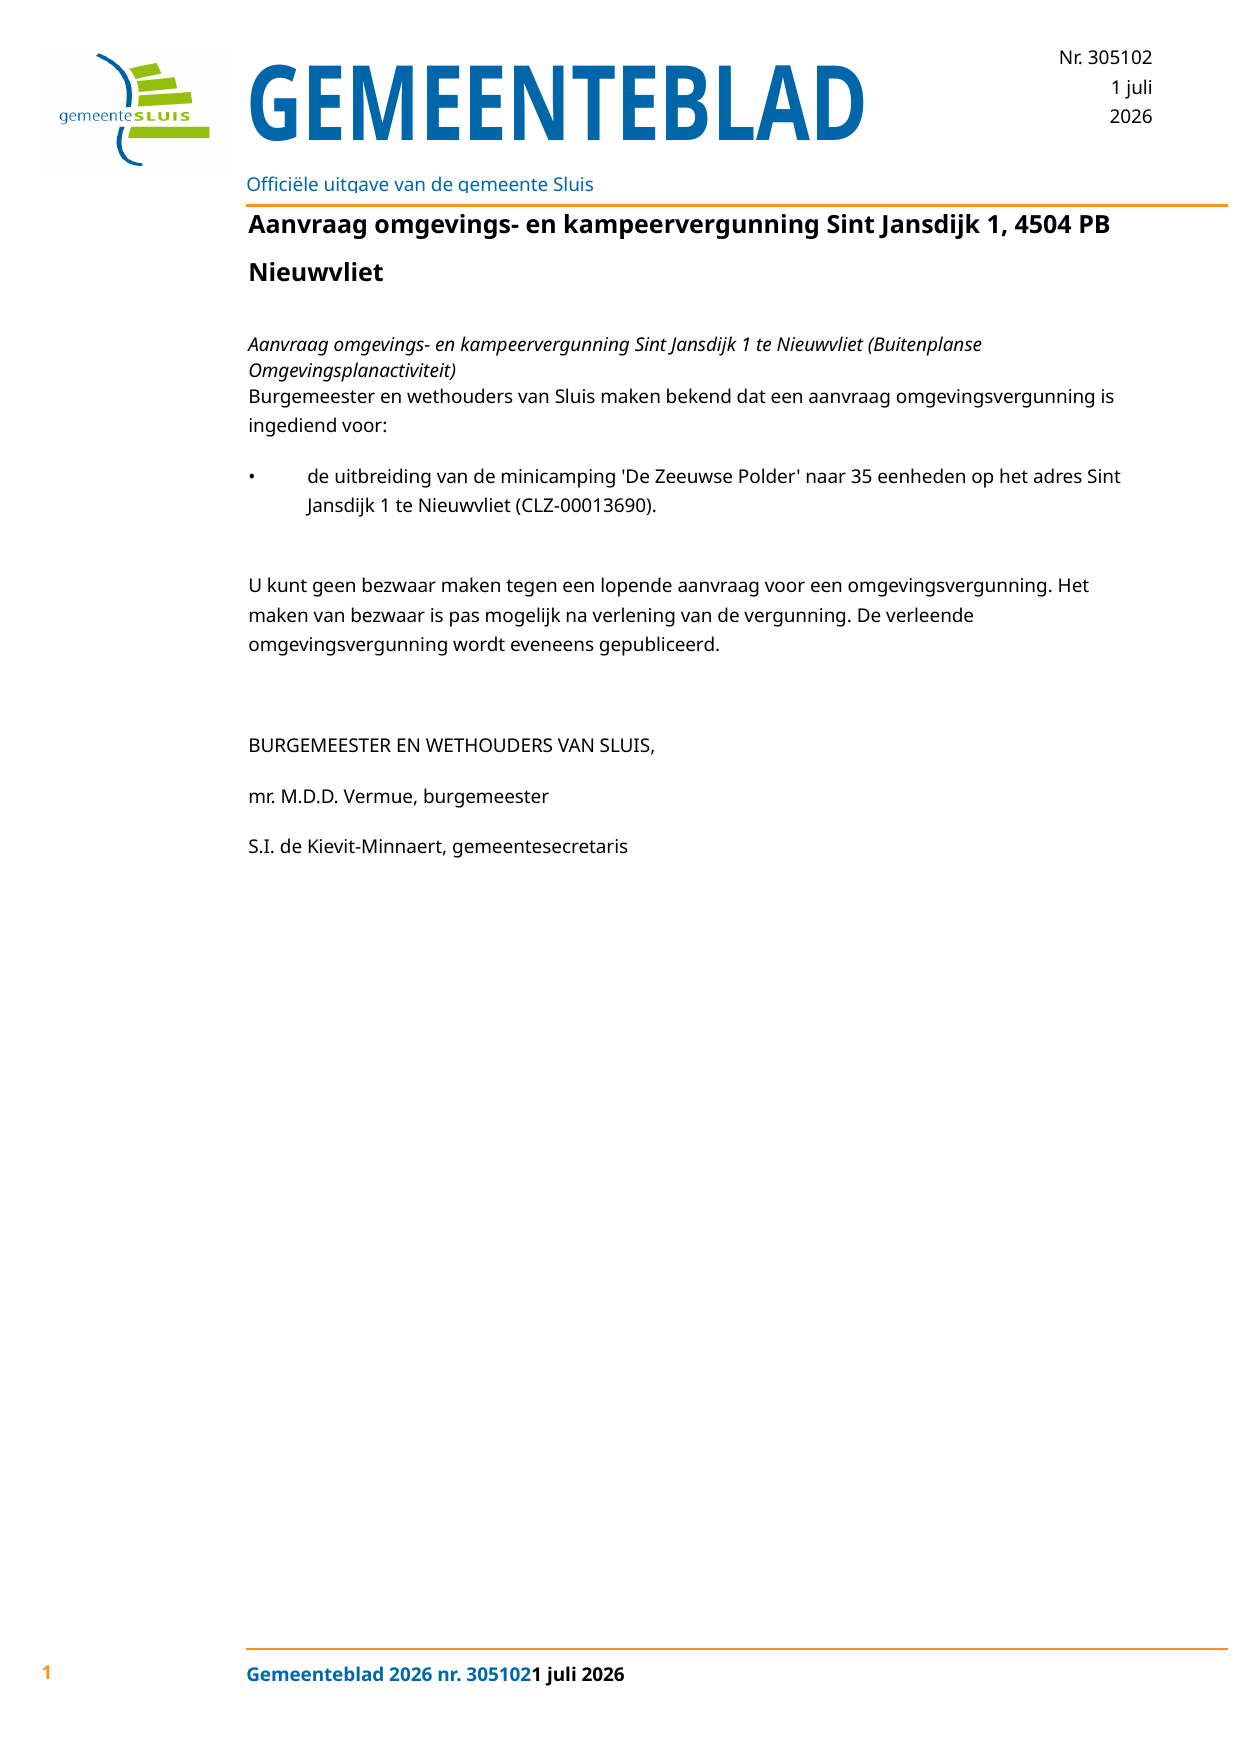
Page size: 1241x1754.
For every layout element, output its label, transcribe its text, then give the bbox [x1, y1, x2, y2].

text mr. M.D.D. Vermue, burgemeester [248, 783, 1152, 809]
text S.I. de Kievit-Minnaert, gemeentesecretaris [248, 833, 1152, 859]
text Burgemeester en wethouders van Sluis maken bekend dat een aanvraag omgevingsvergunning is ingediend voor: [248, 383, 1152, 438]
picture [41, 47, 231, 172]
text U kunt geen bezwaar maken tegen een lopende aanvraag voor een omgevingsvergunning. Het maken van bezwaar is pas mogelijk na verlening van de vergunning. De verleende omgevingsvergunning wordt eveneens gepubliceerd. [248, 572, 1152, 657]
text Aanvraag omgevings- en kampeervergunning Sint Jansdijk 1 te Nieuwvliet (Buitenplanse Omgevingsplanactiviteit) [248, 331, 1152, 383]
text BURGEMEESTER EN WETHOUDERS VAN SLUIS, [248, 732, 1152, 758]
text Aanvraag omgevings- en kampeervergunning Sint Jansdijk 1, 4504 PB Nieuwvliet [248, 207, 1152, 288]
list de uitbreiding van de minicamping 'De Zeeuwse Polder' naar 35 eenheden op het adres Sint Jansdijk 1 te Nieuwvliet (CLZ-00013690). [248, 463, 1152, 518]
